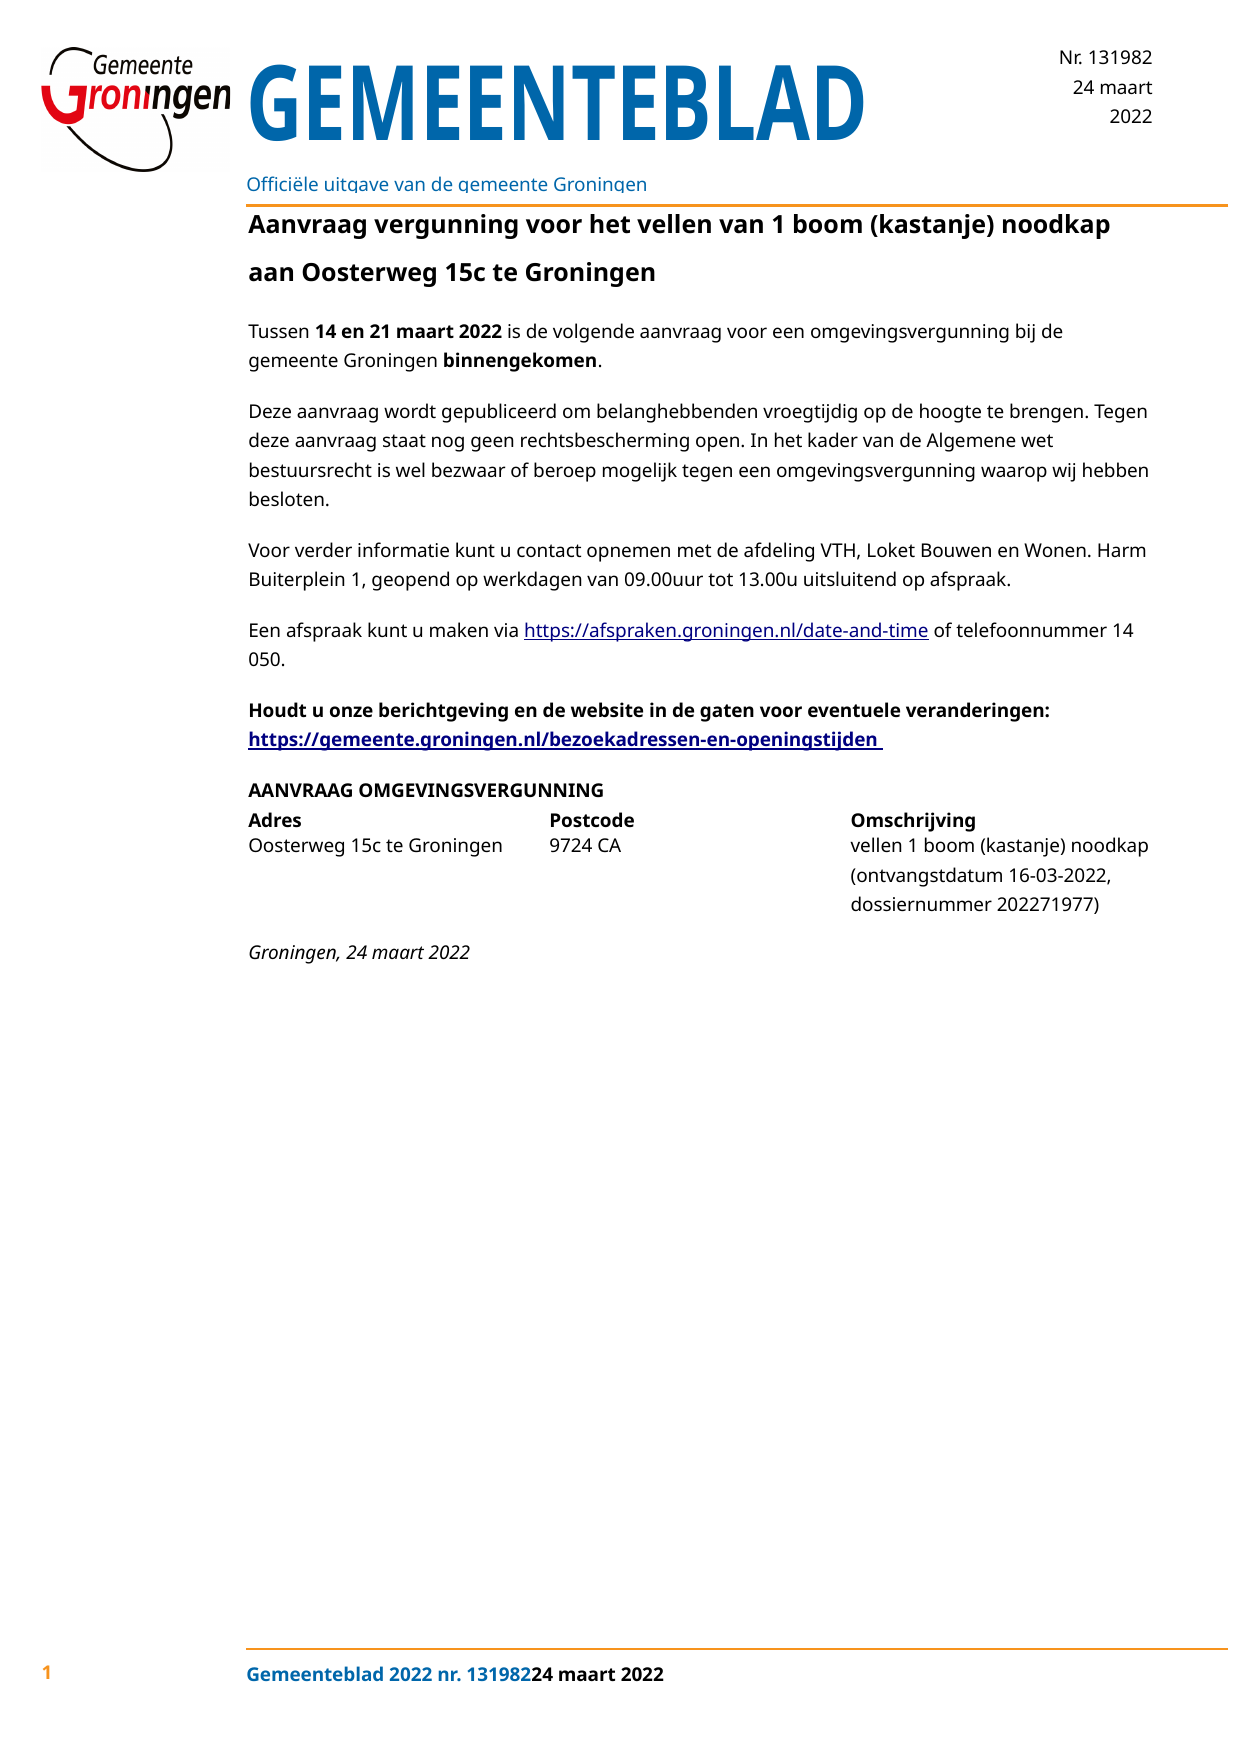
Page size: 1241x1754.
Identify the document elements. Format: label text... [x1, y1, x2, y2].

table_cell 9724 CA [549, 833, 850, 917]
text Aanvraag vergunning voor het vellen van 1 boom (kastanje) noodkap aan Oosterweg 15c te Groningen [248, 207, 1152, 288]
table_cell Oosterweg 15c te Groningen [248, 833, 549, 917]
text Tussen 14 en 21 maart 2022 is de volgende aanvraag voor een omgevingsvergunning bij de gemeente Groningen binnengekomen. [248, 318, 1152, 373]
text AANVRAAG OMGEVINGSVERGUNNING [248, 777, 1152, 803]
table_header Adres [248, 807, 549, 832]
text Een afspraak kunt u maken via https://afspraken.groningen.nl/date-and-time of telefoonnummer 14 050. [248, 617, 1152, 672]
text Deze aanvraag wordt gepubliceerd om belanghebbenden vroegtijdig op de hoogte te brengen. Tegen deze aanvraag staat nog geen rechtsbescherming open. In het kader van de Algemene wet bestuursrecht is wel bezwaar of beroep mogelijk tegen een omgevingsvergunning waarop wij hebben besloten. [248, 398, 1152, 512]
table_header Postcode [549, 807, 850, 832]
text Houdt u onze berichtgeving en de website in de gaten voor eventuele veranderingen: https://gemeente.groningen.nl/bezoekadressen-en-openingstijden [248, 697, 1152, 752]
text Voor verder informatie kunt u contact opnemen met de afdeling VTH, Loket Bouwen en Wonen. Harm Buiterplein 1, geopend op werkdagen van 09.00uur tot 13.00u uitsluitend op afspraak. [248, 537, 1152, 592]
text Groningen, 24 maart 2022 [248, 939, 1152, 964]
table_cell vellen 1 boom (kastanje) noodkap (ontvangstdatum 16-03-2022, dossiernummer 202271977) [850, 833, 1152, 917]
picture [41, 47, 231, 172]
table_header Omschrijving [850, 807, 1152, 832]
